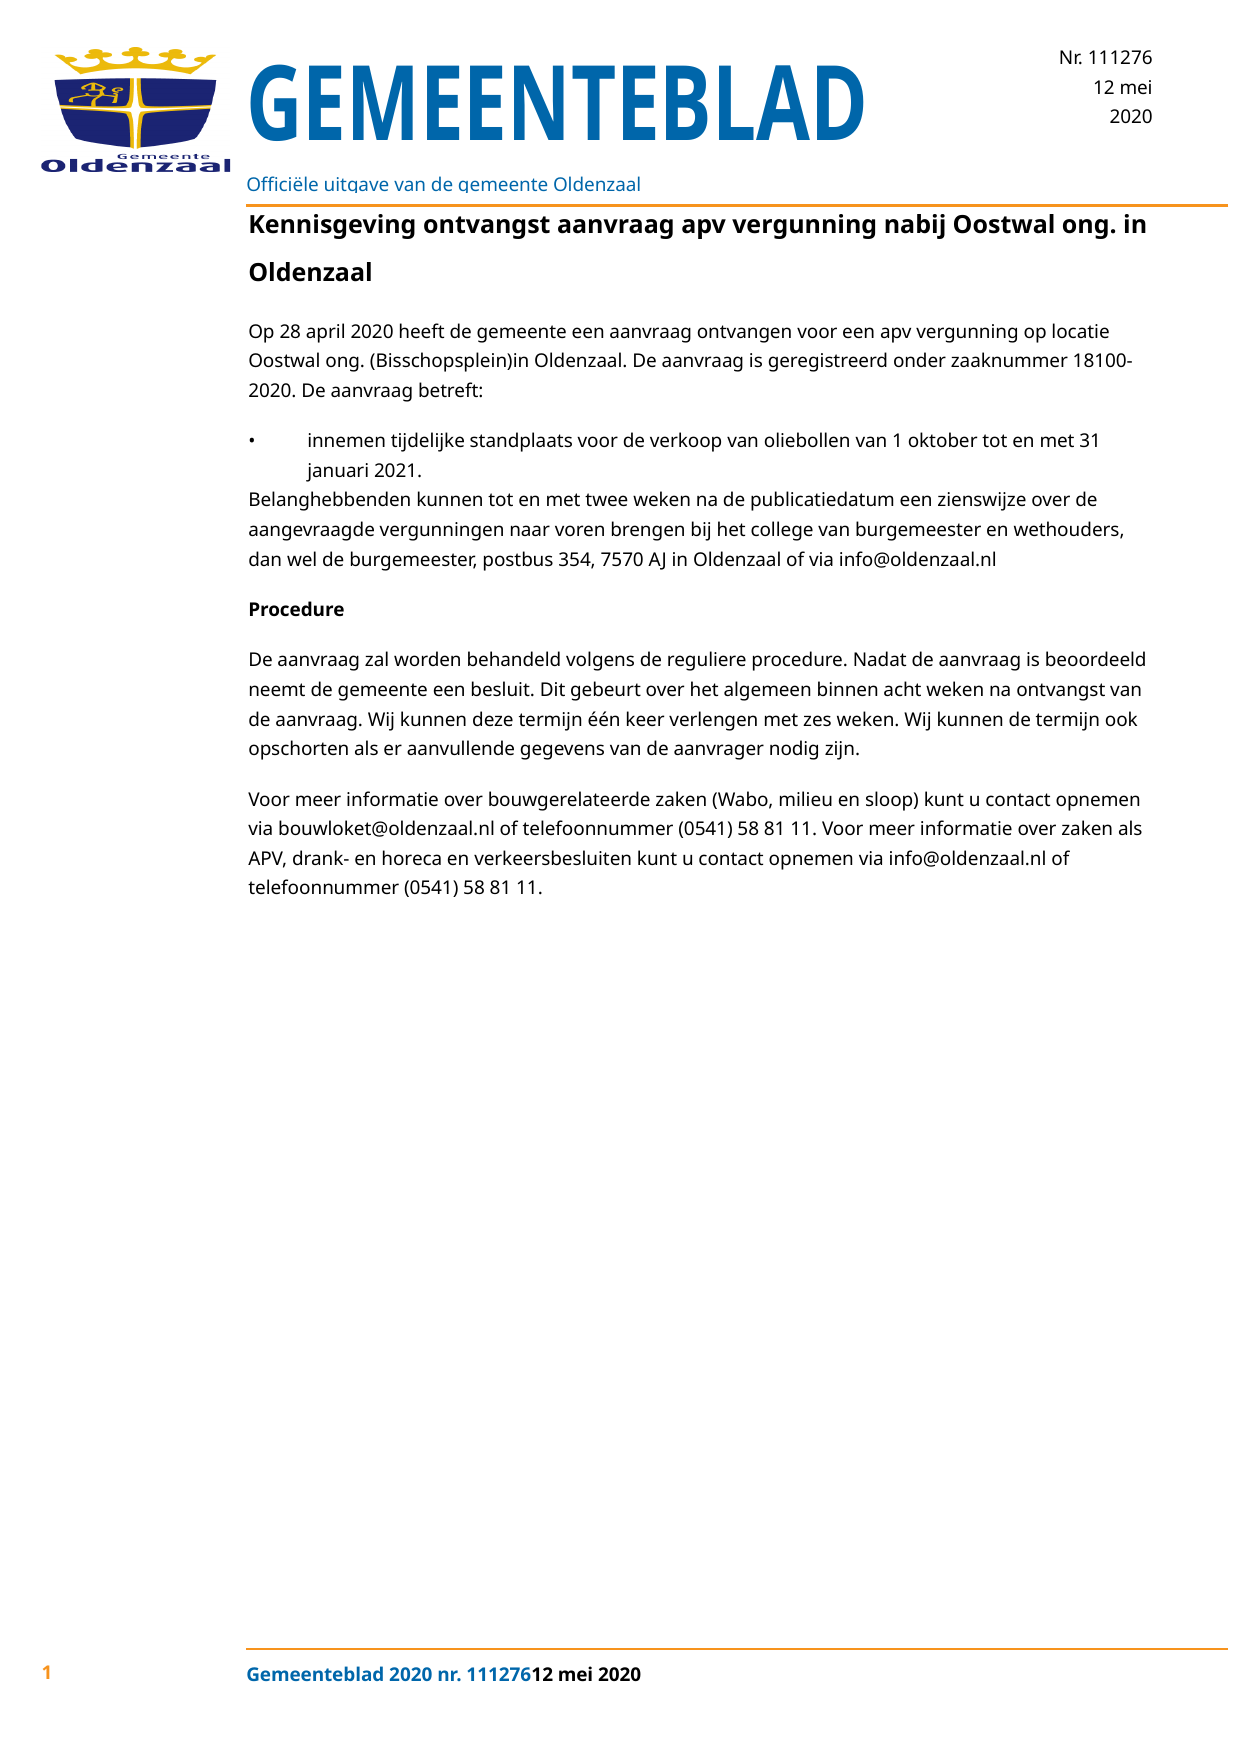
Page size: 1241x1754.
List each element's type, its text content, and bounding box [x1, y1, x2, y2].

picture [41, 47, 231, 172]
text Procedure [248, 596, 1152, 622]
text Belanghebbenden kunnen tot en met twee weken na de publicatiedatum een zienswijze over de aangevraagde vergunningen naar voren brengen bij het college van burgemeester en wethouders, dan wel de burgemeester, postbus 354, 7570 AJ in Oldenzaal of via info@oldenzaal.nl [248, 487, 1152, 572]
list innemen tijdelijke standplaats voor de verkoop van oliebollen van 1 oktober tot en met 31 januari 2021. [248, 427, 1152, 483]
text Kennisgeving ontvangst aanvraag apv vergunning nabij Oostwal ong. in Oldenzaal [248, 207, 1152, 288]
text De aanvraag zal worden behandeld volgens de reguliere procedure. Nadat de aanvraag is beoordeeld neemt de gemeente een besluit. Dit gebeurt over het algemeen binnen acht weken na ontvangst van de aanvraag. Wij kunnen deze termijn één keer verlengen met zes weken. Wij kunnen de termijn ook opschorten als er aanvullende gegevens van de aanvrager nodig zijn. [248, 647, 1152, 761]
text Op 28 april 2020 heeft de gemeente een aanvraag ontvangen voor een apv vergunning op locatie Oostwal ong. (Bisschopsplein)in Oldenzaal. De aanvraag is geregistreerd onder zaaknummer 18100-2020. De aanvraag betreft: [248, 318, 1152, 403]
text Voor meer informatie over bouwgerelateerde zaken (Wabo, milieu en sloop) kunt u contact opnemen via bouwloket@oldenzaal.nl of telefoonnummer (0541) 58 81 11. Voor meer informatie over zaken als APV, drank- en horeca en verkeersbesluiten kunt u contact opnemen via info@oldenzaal.nl of telefoonnummer (0541) 58 81 11. [248, 786, 1152, 900]
